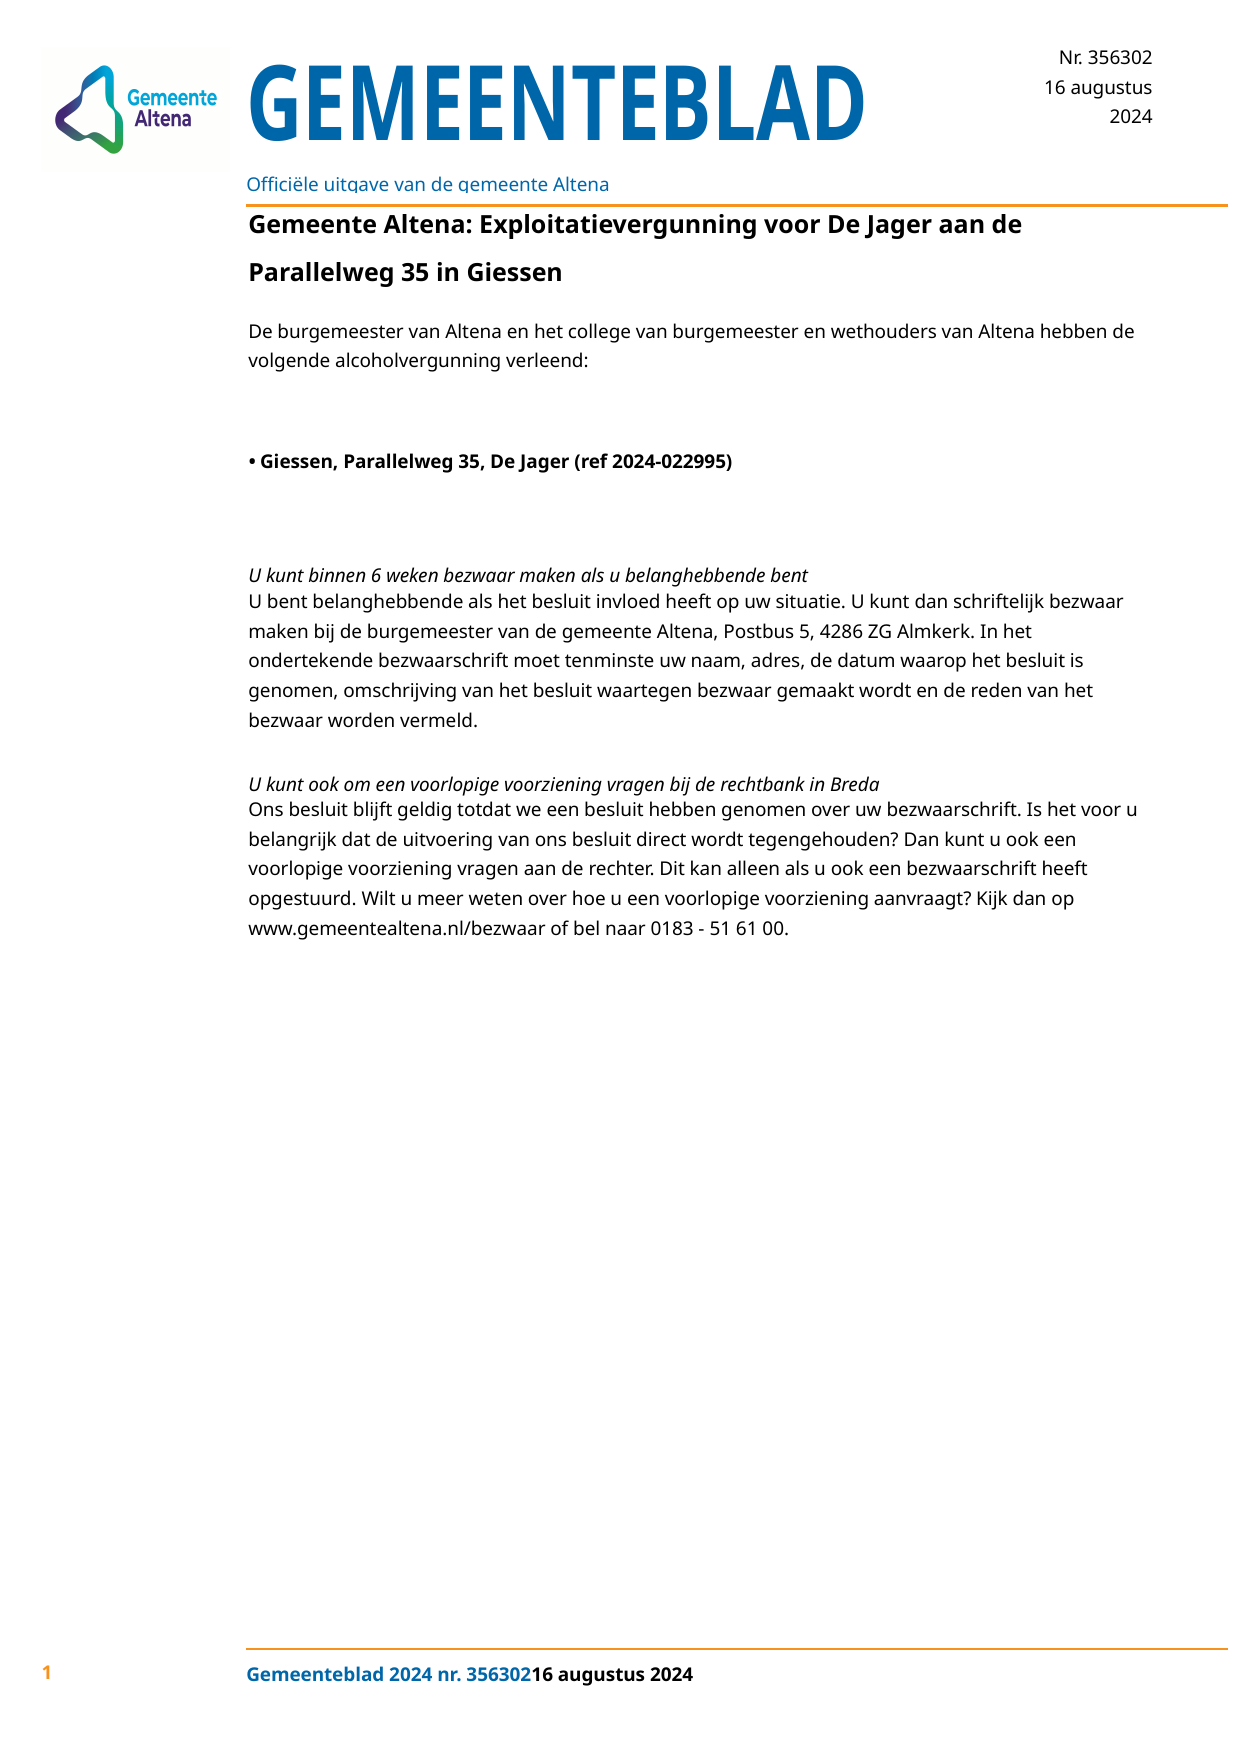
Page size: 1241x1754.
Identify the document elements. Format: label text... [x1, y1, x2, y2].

text Gemeente Altena: Exploitatievergunning voor De Jager aan de Parallelweg 35 in Giessen [248, 207, 1152, 288]
text De burgemeester van Altena en het college van burgemeester en wethouders van Altena hebben de volgende alcoholvergunning verleend: [248, 318, 1152, 373]
text U bent belanghebbende als het besluit invloed heeft op uw situatie. U kunt dan schriftelijk bezwaar maken bij de burgemeester van de gemeente Altena, Postbus 5, 4286 ZG Almkerk. In het ondertekende bezwaarschrift moet tenminste uw naam, adres, de datum waarop het besluit is genomen, omschrijving van het besluit waartegen bezwaar gemaakt wordt en de reden van het bezwaar worden vermeld. [248, 588, 1152, 732]
text U kunt ook om een voorlopige voorziening vragen bij de rechtbank in Breda [248, 771, 1152, 796]
picture [41, 47, 231, 172]
text Ons besluit blijft geldig totdat we een besluit hebben genomen over uw bezwaarschrift. Is het voor u belangrijk dat de uitvoering van ons besluit direct wordt tegengehouden? Dan kunt u ook een voorlopige voorziening vragen aan de rechter. Dit kan alleen als u ook een bezwaarschrift heeft opgestuurd. Wilt u meer weten over hoe u een voorlopige voorziening aanvraagt? Kijk dan op www.gemeentealtena.nl/bezwaar of bel naar 0183 - 51 61 00. [248, 796, 1152, 941]
text • Giessen, Parallelweg 35, De Jager (ref 2024-022995) [248, 448, 1152, 474]
text U kunt binnen 6 weken bezwaar maken als u belanghebbende bent [248, 563, 1152, 588]
